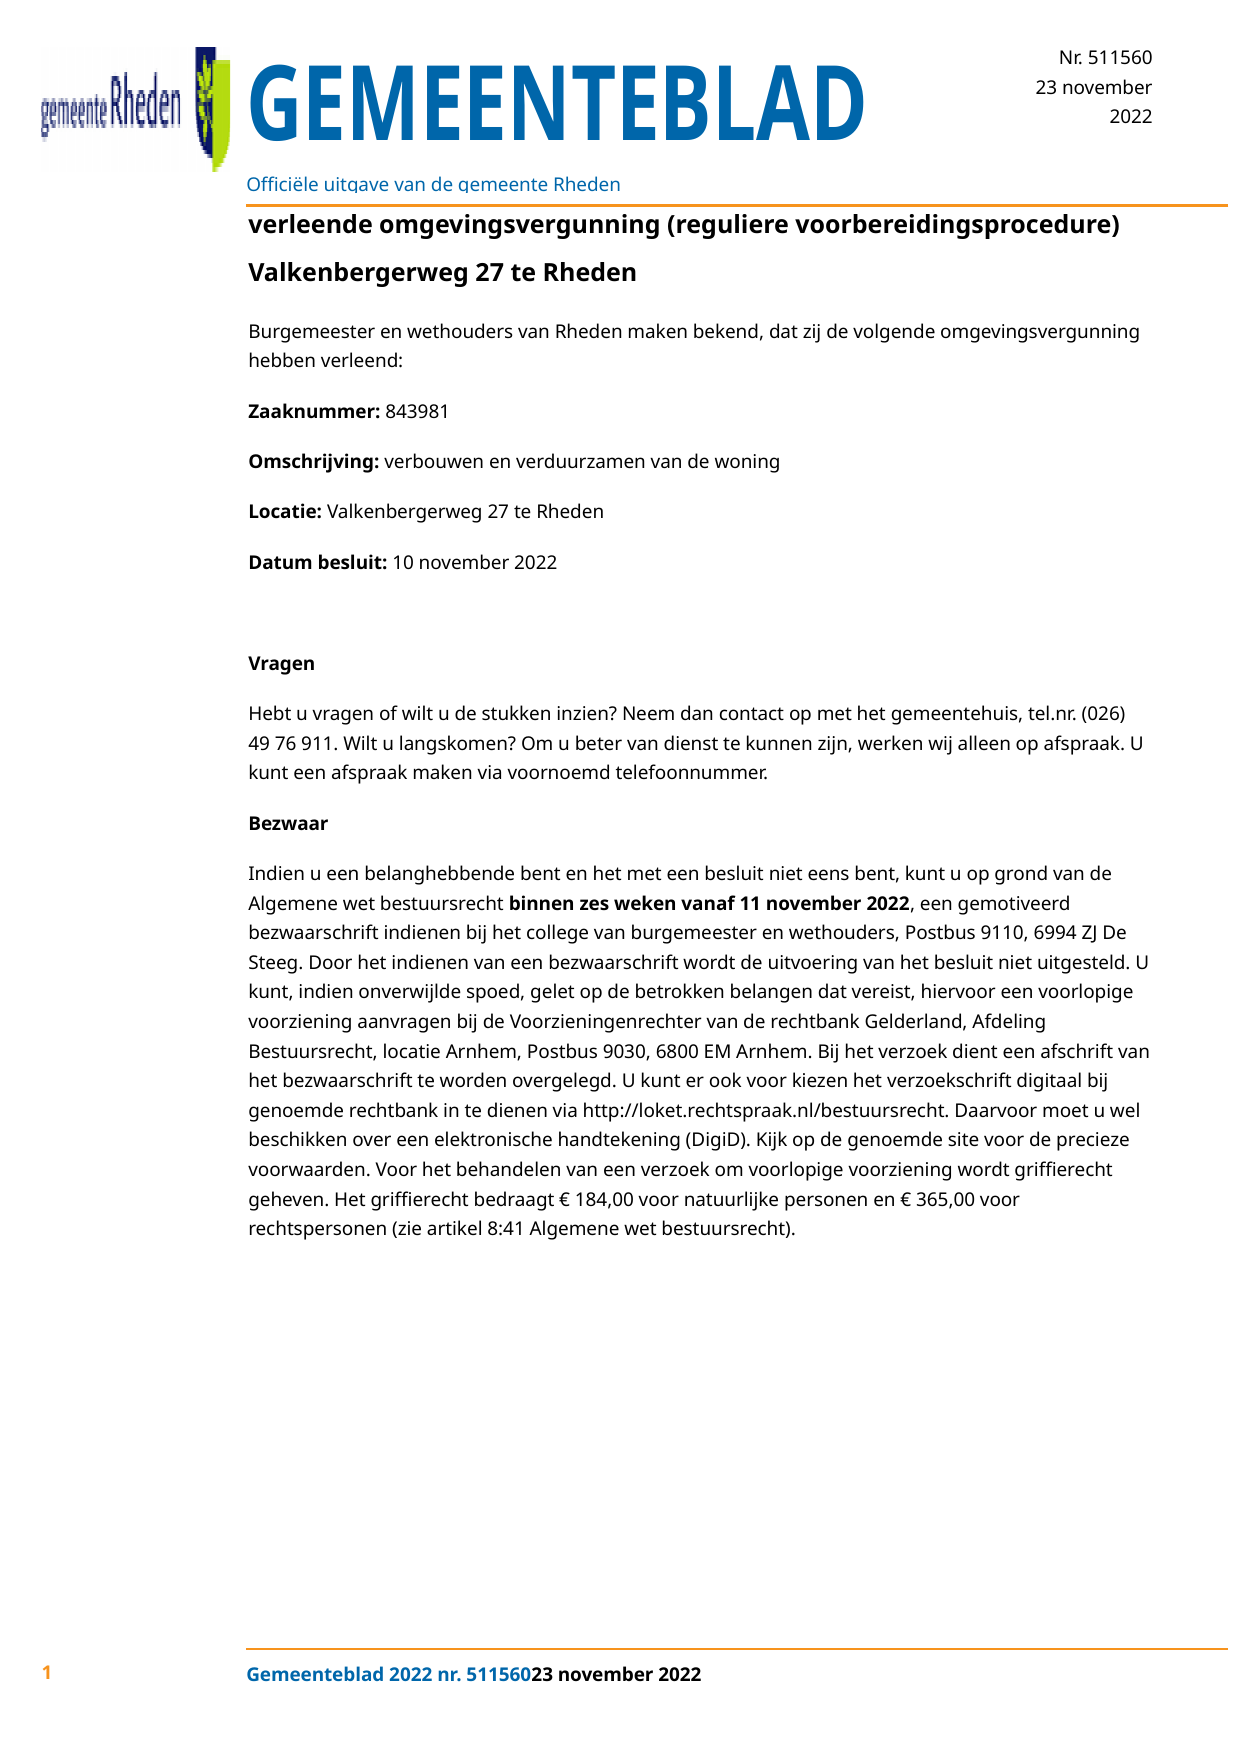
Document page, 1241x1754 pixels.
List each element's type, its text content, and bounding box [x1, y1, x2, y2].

text Vragen [248, 650, 1152, 676]
text Bezwaar [248, 810, 1152, 836]
text Omschrijving: verbouwen en verduurzamen van de woning [248, 448, 1152, 474]
picture [41, 47, 231, 172]
text Zaaknummer: 843981 [248, 398, 1152, 424]
text Locatie: Valkenbergerweg 27 te Rheden [248, 499, 1152, 524]
text Indien u een belanghebbende bent en het met een besluit niet eens bent, kunt u op grond van de Algemene wet bestuursrecht binnen zes weken vanaf 11 november 2022, een gemotiveerd bezwaarschrift indienen bij het college van burgemeester en wethouders, Postbus 9110, 6994 ZJ De Steeg. Door het indienen van een bezwaarschrift wordt de uitvoering van het besluit niet uitgesteld. U kunt, indien onverwijlde spoed, gelet op de betrokken belangen dat vereist, hiervoor een voorlopige voorziening aanvragen bij de Voorzieningenrechter van de rechtbank Gelderland, Afdeling Bestuursrecht, locatie Arnhem, Postbus 9030, 6800 EM Arnhem. Bij het verzoek dient een afschrift van het bezwaarschrift te worden overgelegd. U kunt er ook voor kiezen het verzoekschrift digitaal bij genoemde rechtbank in te dienen via http://loket.rechtspraak.nl/bestuursrecht. Daarvoor moet u wel beschikken over een elektronische handtekening (DigiD). Kijk op de genoemde site voor de precieze voorwaarden. Voor het behandelen van een verzoek om voorlopige voorziening wordt griffierecht geheven. Het griffierecht bedraagt € 184,00 voor natuurlijke personen en € 365,00 voor rechtspersonen (zie artikel 8:41 Algemene wet bestuursrecht). [248, 860, 1152, 1241]
text Burgemeester en wethouders van Rheden maken bekend, dat zij de volgende omgevingsvergunning hebben verleend: [248, 318, 1152, 373]
text Hebt u vragen of wilt u de stukken inzien? Neem dan contact op met het gemeentehuis, tel.nr. (026) 49 76 911. Wilt u langskomen? Om u beter van dienst te kunnen zijn, werken wij alleen op afspraak. U kunt een afspraak maken via voornoemd telefoonnummer. [248, 700, 1152, 785]
text verleende omgevingsvergunning (reguliere voorbereidingsprocedure) Valkenbergerweg 27 te Rheden [248, 207, 1152, 288]
text Datum besluit: 10 november 2022 [248, 549, 1152, 575]
